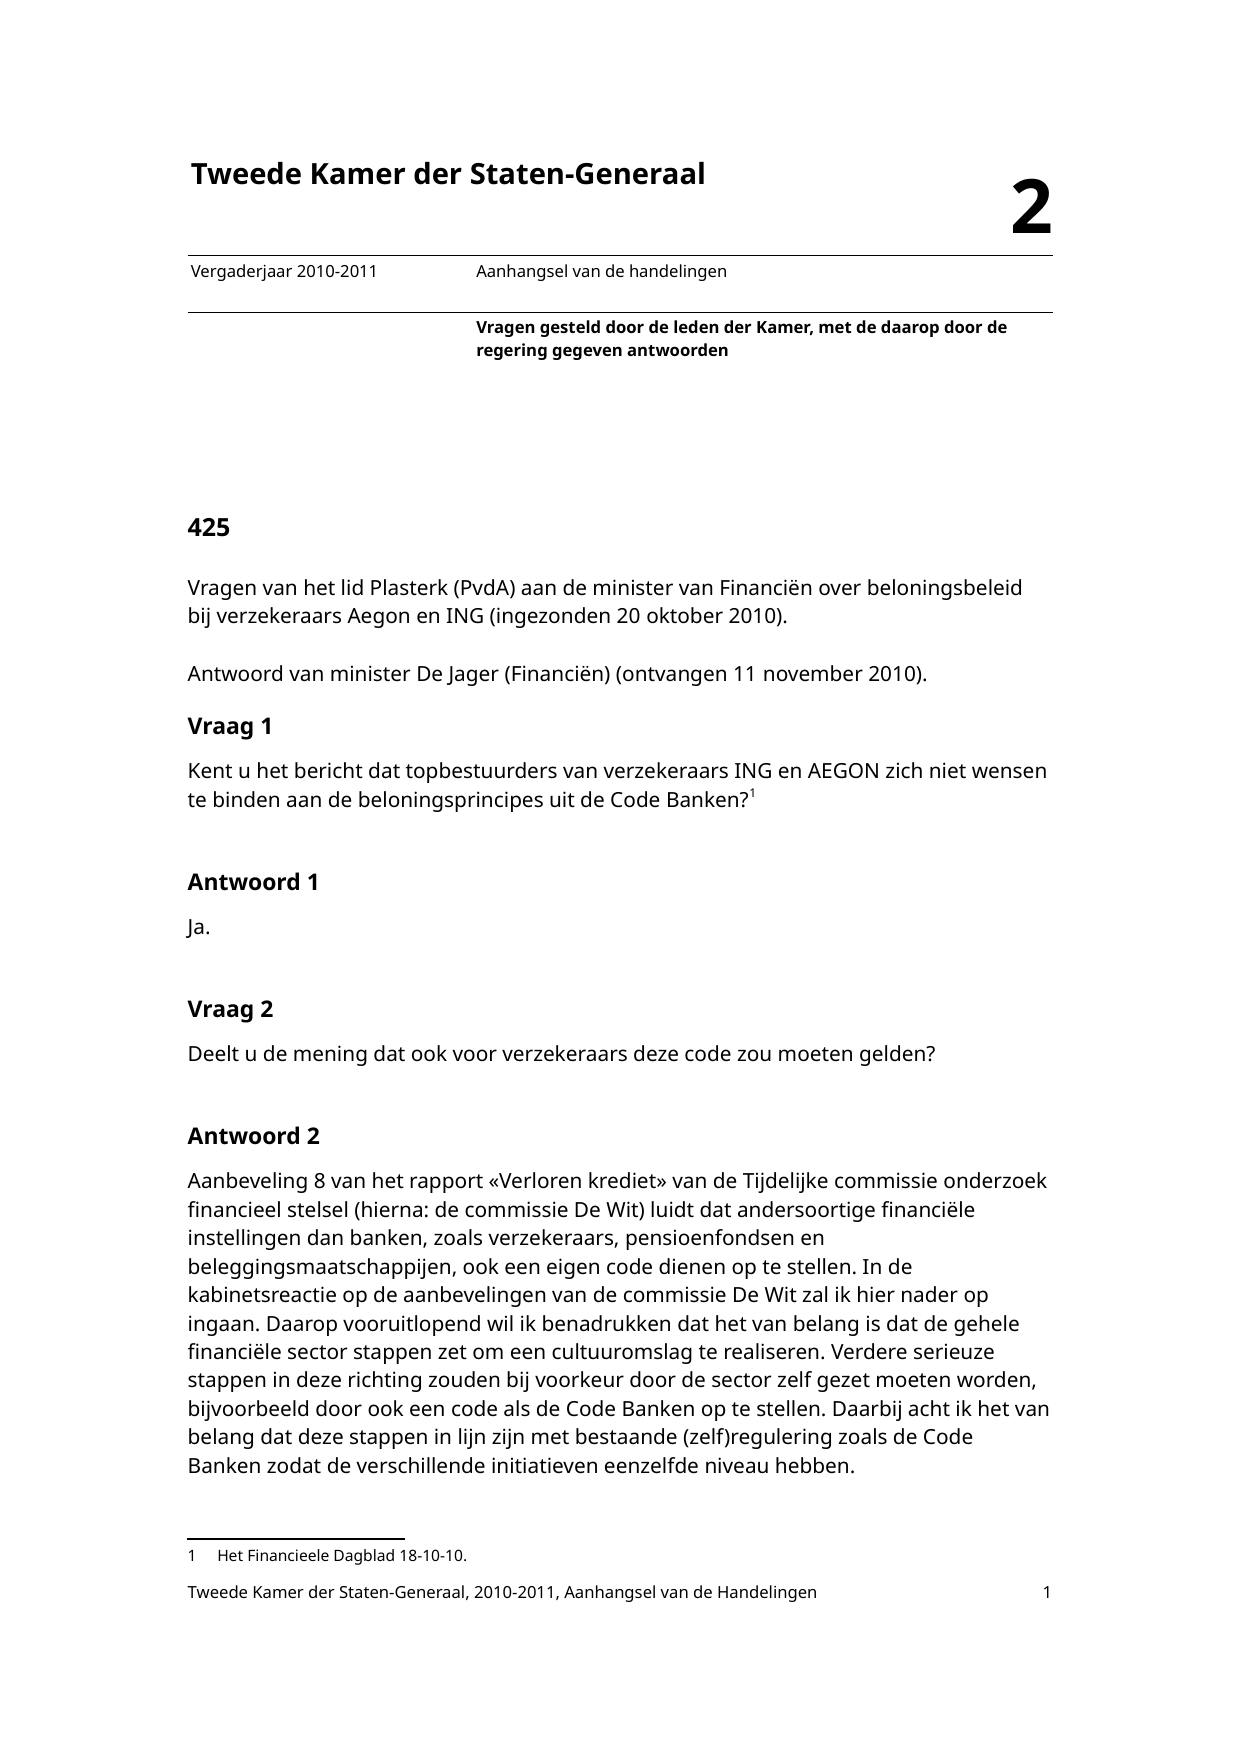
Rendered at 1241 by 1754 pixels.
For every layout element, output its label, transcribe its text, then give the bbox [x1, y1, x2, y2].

text Aanbeveling 8 van het rapport «Verloren krediet» van de Tijdelijke commissie onderzoek financieel stelsel (hierna: de commissie De Wit) luidt dat andersoortige financiële instellingen dan banken, zoals verzekeraars, pensioenfondsen en beleggingsmaatschappijen, ook een eigen code dienen op te stellen. In de kabinetsreactie op de aanbevelingen van de commissie De Wit zal ik hier nader op ingaan. Daarop vooruitlopend wil ik benadrukken dat het van belang is dat de gehele financiële sector stappen zet om een cultuuromslag te realiseren. Verdere serieuze stappen in deze richting zouden bij voorkeur door de sector zelf gezet moeten worden, bijvoorbeeld door ook een code als de Code Banken op te stellen. Daarbij acht ik het van belang dat deze stappen in lijn zijn met bestaande (zelf)regulering zoals de Code Banken zodat de verschillende initiatieven eenzelfde niveau hebben. [187, 1167, 1053, 1479]
subtitle Antwoord 1 [187, 866, 1053, 897]
text Vragen van het lid Plasterk (PvdA) aan de minister van Financiën over beloningsbeleid bij verzekeraars Aegon en ING (ingezonden 20 oktober 2010). [187, 573, 1053, 630]
subtitle Vraag 2 [187, 993, 1053, 1024]
text Antwoord van minister De Jager (Financiën) (ontvangen 11 november 2010). [187, 659, 1053, 688]
table_cell [188, 313, 473, 361]
subtitle Antwoord 2 [187, 1120, 1053, 1152]
table_header Tweede Kamer der Staten-Generaal [188, 150, 879, 255]
text 425 [187, 509, 1053, 543]
text Kent u het bericht dat topbestuurders van verzekeraars ING en AEGON zich niet wensen te binden aan de beloningsprincipes uit de Code Banken? [187, 757, 1053, 813]
table_header 2 [880, 150, 1053, 255]
table_cell Vergaderjaar 2010-2011 [188, 256, 473, 312]
subtitle Vraag 1 [187, 710, 1053, 742]
text Het Financieele Dagblad 18-10-10. [187, 1538, 1053, 1566]
table_cell Aanhangsel van de handelingen [473, 256, 1053, 312]
table_cell Vragen gesteld door de leden der Kamer, met de daarop door de regering gegeven antwoorden [473, 313, 1053, 361]
text Ja. [187, 912, 1053, 941]
text Deelt u de mening dat ook voor verzekeraars deze code zou moeten gelden? [187, 1039, 1053, 1068]
